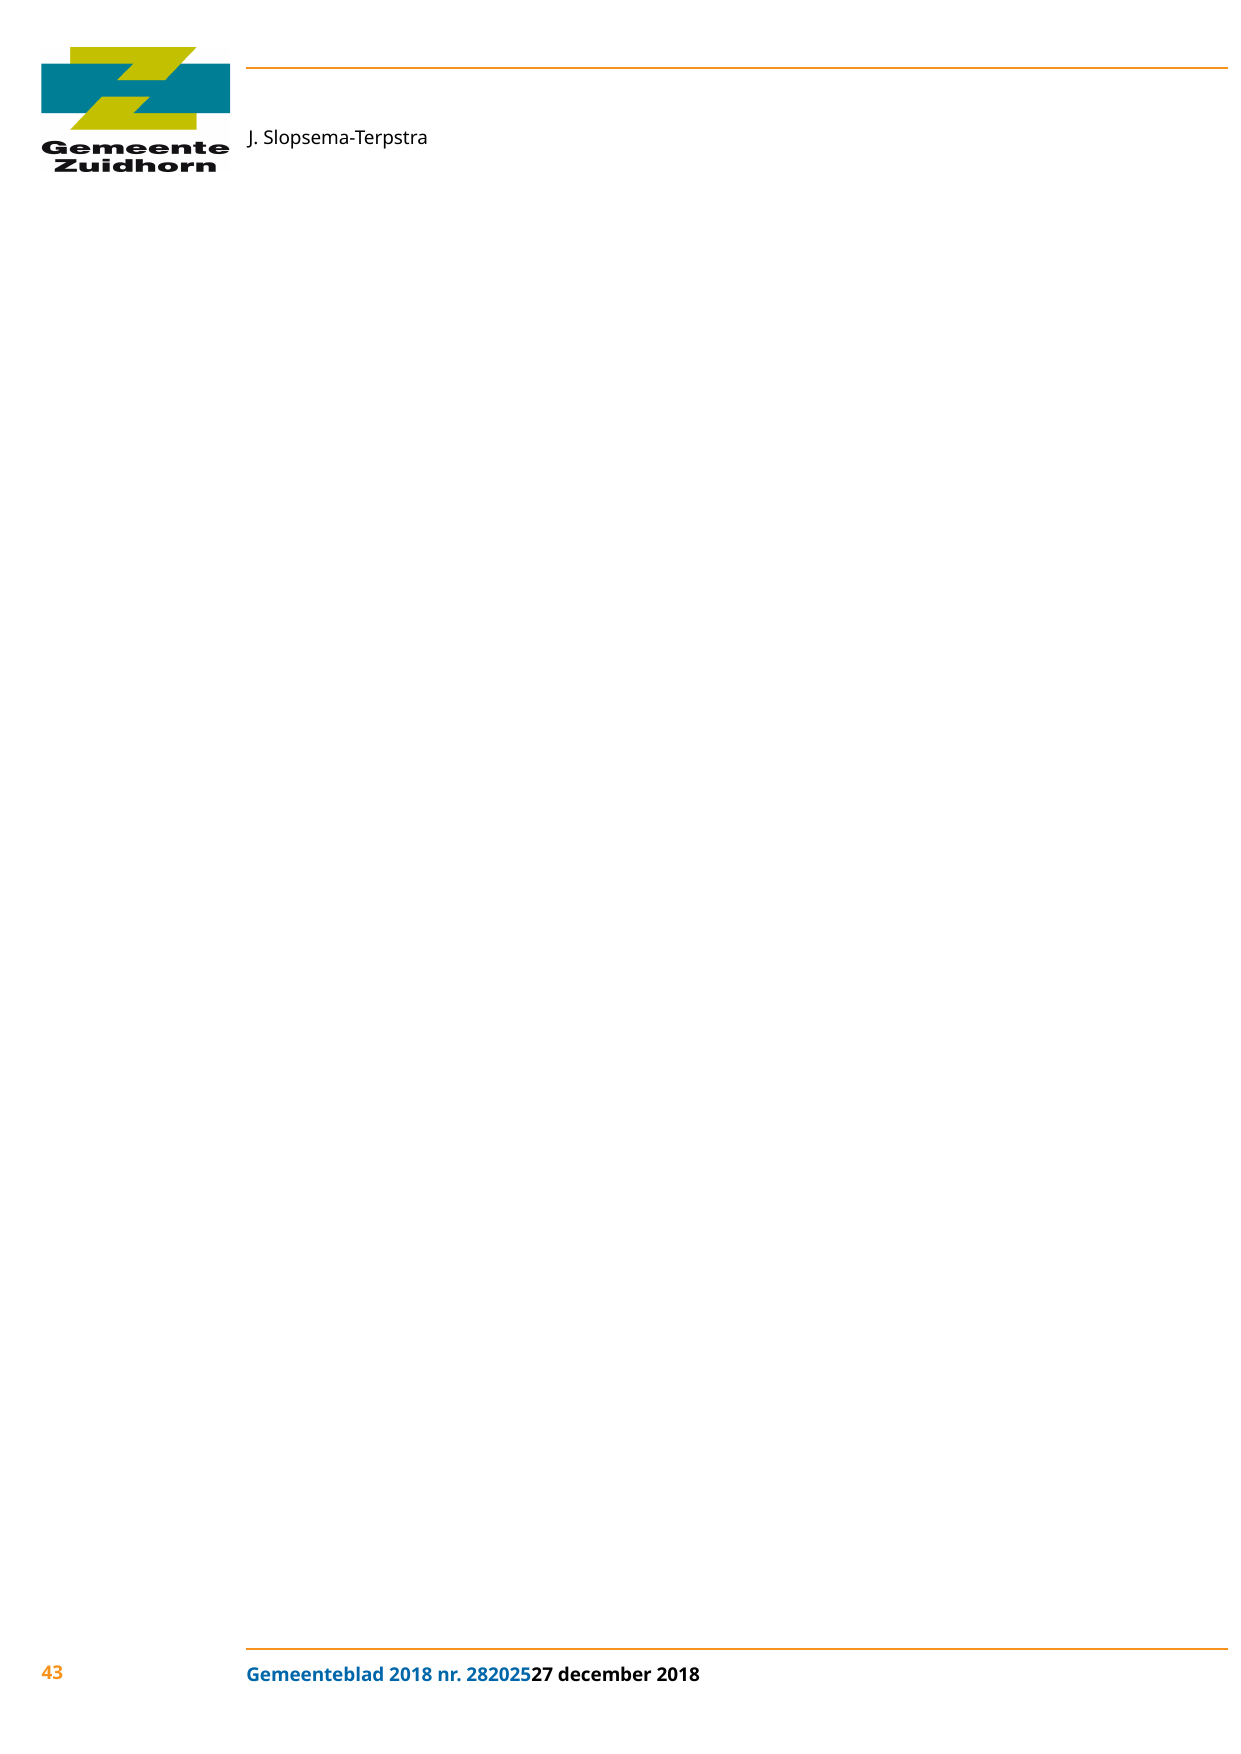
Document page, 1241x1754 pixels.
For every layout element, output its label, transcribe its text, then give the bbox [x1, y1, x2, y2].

picture [41, 47, 231, 172]
text J. Slopsema-Terpstra [248, 124, 1152, 150]
